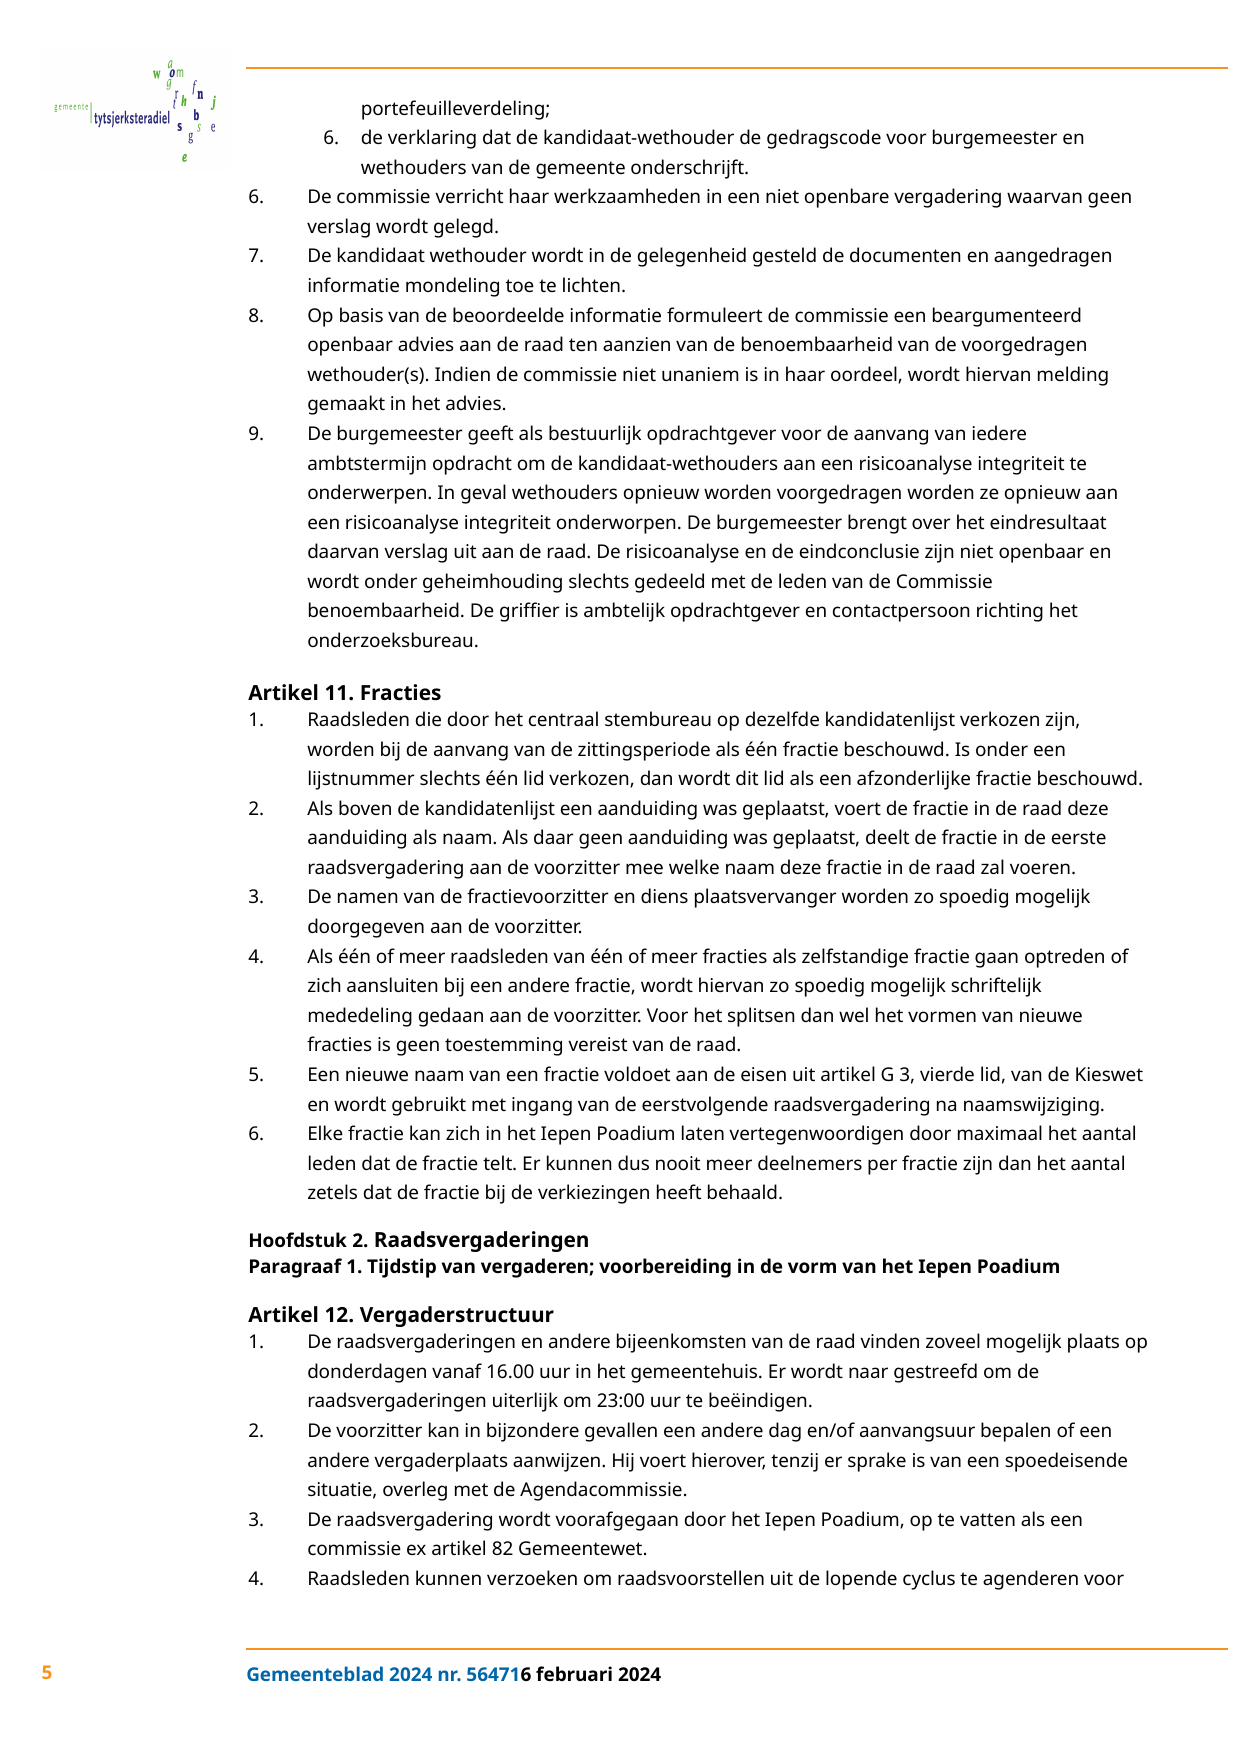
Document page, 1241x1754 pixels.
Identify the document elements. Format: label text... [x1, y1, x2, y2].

text Paragraaf 1. Tijdstip van vergaderen; voorbereiding in de vorm van het Iepen Poadium [248, 1253, 1152, 1279]
list Als één of meer raadsleden van één of meer fracties als zelfstandige fractie gaan optreden of zich aansluiten bij een andere fractie, wordt hiervan zo spoedig mogelijk schriftelijk mededeling gedaan aan de voorzitter. Voor het splitsen dan wel het vormen van nieuwe fracties is geen toestemming vereist van de raad. [248, 943, 1152, 1057]
list portefeuilleverdeling; [323, 95, 1152, 121]
list Een nieuwe naam van een fractie voldoet aan de eisen uit artikel G 3, vierde lid, van de Kieswet en wordt gebruikt met ingang van de eerstvolgende raadsvergadering na naamswijziging. [248, 1061, 1152, 1116]
text Artikel 11. Fracties [248, 678, 1152, 706]
list De kandidaat wethouder wordt in de gelegenheid gesteld de documenten en aangedragen informatie mondeling toe te lichten. [248, 243, 1152, 298]
list Raadsleden die door het centraal stembureau op dezelfde kandidatenlijst verkozen zijn, worden bij de aanvang van de zittingsperiode als één fractie beschouwd. Is onder een lijstnummer slechts één lid verkozen, dan wordt dit lid als een afzonderlijke fractie beschouwd. [248, 706, 1152, 791]
list De commissie verricht haar werkzaamheden in een niet openbare vergadering waarvan geen verslag wordt gelegd. [248, 183, 1152, 239]
list De burgemeester geeft als bestuurlijk opdrachtgever voor de aanvang van iedere ambtstermijn opdracht om de kandidaat-wethouders aan een risicoanalyse integriteit te onderwerpen. In geval wethouders opnieuw worden voorgedragen worden ze opnieuw aan een risicoanalyse integriteit onderworpen. De burgemeester brengt over het eindresultaat daarvan verslag uit aan de raad. De risicoanalyse en de eindconclusie zijn niet openbaar en wordt onder geheimhouding slechts gedeeld met de leden van de Commissie benoembaarheid. De griffier is ambtelijk opdrachtgever en contactpersoon richting het onderzoeksbureau. [248, 420, 1152, 653]
text Artikel 12. Vergaderstructuur [248, 1300, 1152, 1328]
list Elke fractie kan zich in het Iepen Poadium laten vertegenwoordigen door maximaal het aantal leden dat de fractie telt. Er kunnen dus nooit meer deelnemers per fractie zijn dan het aantal zetels dat de fractie bij de verkiezingen heeft behaald. [248, 1120, 1152, 1205]
list De namen van de fractievoorzitter en diens plaatsvervanger worden zo spoedig mogelijk doorgegeven aan de voorzitter. [248, 884, 1152, 939]
list Als boven de kandidatenlijst een aanduiding was geplaatst, voert de fractie in de raad deze aanduiding als naam. Als daar geen aanduiding was geplaatst, deelt de fractie in de eerste raadsvergadering aan de voorzitter mee welke naam deze fractie in de raad zal voeren. [248, 795, 1152, 880]
picture [41, 47, 231, 172]
list De voorzitter kan in bijzondere gevallen een andere dag en/of aanvangsuur bepalen of een andere vergaderplaats aanwijzen. Hij voert hierover, tenzij er sprake is van een spoedeisende situatie, overleg met de Agendacommissie. [248, 1417, 1152, 1502]
text Hoofdstuk 2. Raadsvergaderingen [248, 1225, 1152, 1253]
list De raadsvergaderingen en andere bijeenkomsten van de raad vinden zoveel mogelijk plaats op donderdagen vanaf 16.00 uur in het gemeentehuis. Er wordt naar gestreefd om de raadsvergaderingen uiterlijk om 23:00 uur te beëindigen. [248, 1328, 1152, 1413]
list de verklaring dat de kandidaat-wethouder de gedragscode voor burgemeester en wethouders van de gemeente onderschrijft. [323, 124, 1152, 180]
list Raadsleden kunnen verzoeken om raadsvoorstellen uit de lopende cyclus te agenderen voor [248, 1565, 1152, 1591]
list Op basis van de beoordeelde informatie formuleert de commissie een beargumenteerd openbaar advies aan de raad ten aanzien van de benoembaarheid van de voorgedragen wethouder(s). Indien de commissie niet unaniem is in haar oordeel, wordt hiervan melding gemaakt in het advies. [248, 302, 1152, 416]
list De raadsvergadering wordt voorafgegaan door het Iepen Poadium, op te vatten als een commissie ex artikel 82 Gemeentewet. [248, 1506, 1152, 1561]
